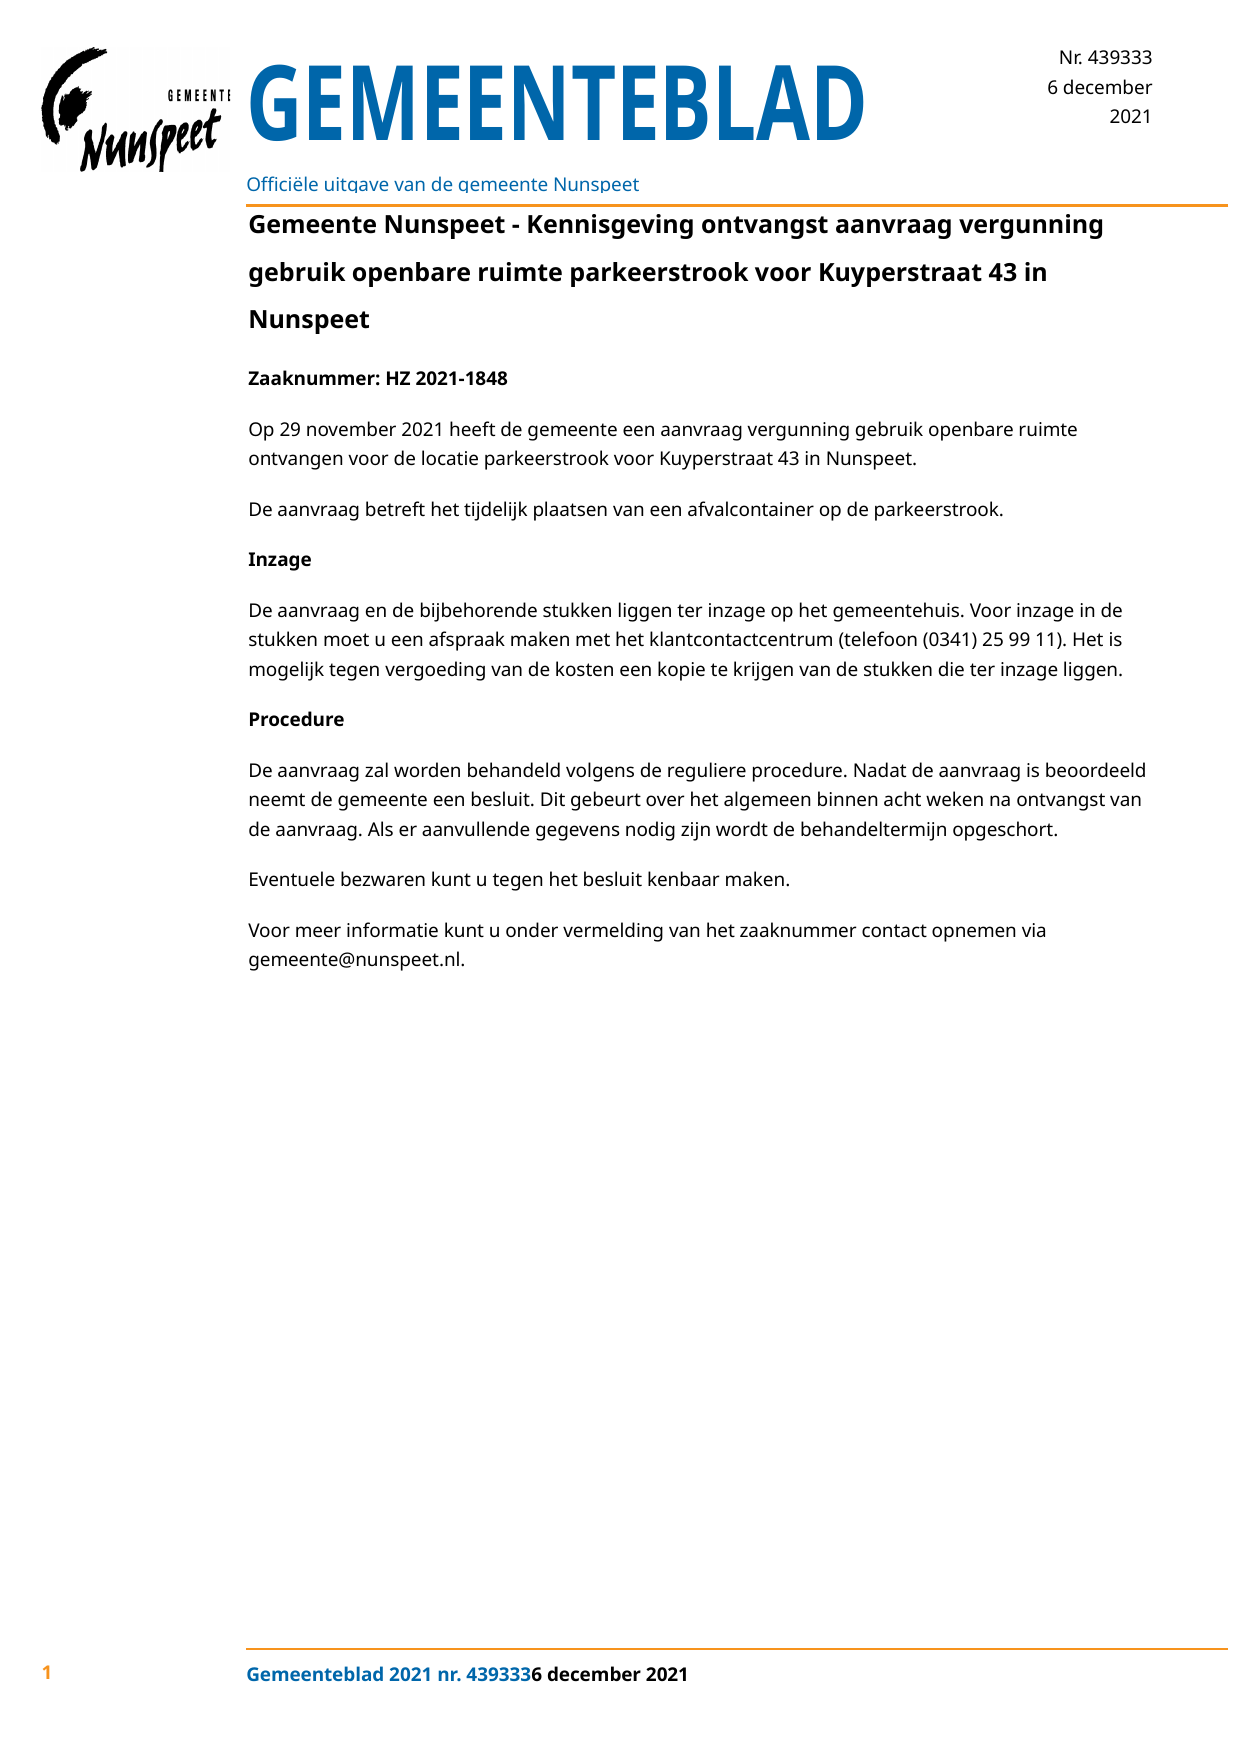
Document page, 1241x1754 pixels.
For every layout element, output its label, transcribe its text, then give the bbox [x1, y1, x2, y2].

text Procedure [248, 706, 1152, 732]
text Op 29 november 2021 heeft de gemeente een aanvraag vergunning gebruik openbare ruimte ontvangen voor de locatie parkeerstrook voor Kuyperstraat 43 in Nunspeet. [248, 416, 1152, 471]
text Eventuele bezwaren kunt u tegen het besluit kenbaar maken. [248, 866, 1152, 892]
picture [41, 47, 231, 172]
text Gemeente Nunspeet - Kennisgeving ontvangst aanvraag vergunning gebruik openbare ruimte parkeerstrook voor Kuyperstraat 43 in Nunspeet [248, 207, 1152, 336]
text Voor meer informatie kunt u onder vermelding van het zaaknummer contact opnemen via gemeente@nunspeet.nl. [248, 917, 1152, 972]
text De aanvraag en de bijbehorende stukken liggen ter inzage op het gemeentehuis. Voor inzage in de stukken moet u een afspraak maken met het klantcontactcentrum (telefoon (0341) 25 99 11). Het is mogelijk tegen vergoeding van de kosten een kopie te krijgen van de stukken die ter inzage liggen. [248, 597, 1152, 682]
text De aanvraag betreft het tijdelijk plaatsen van een afvalcontainer op de parkeerstrook. [248, 496, 1152, 522]
text Inzage [248, 546, 1152, 572]
text De aanvraag zal worden behandeld volgens de reguliere procedure. Nadat de aanvraag is beoordeeld neemt de gemeente een besluit. Dit gebeurt over het algemeen binnen acht weken na ontvangst van de aanvraag. Als er aanvullende gegevens nodig zijn wordt de behandeltermijn opgeschort. [248, 757, 1152, 842]
text Zaaknummer: HZ 2021-1848 [248, 366, 1152, 391]
